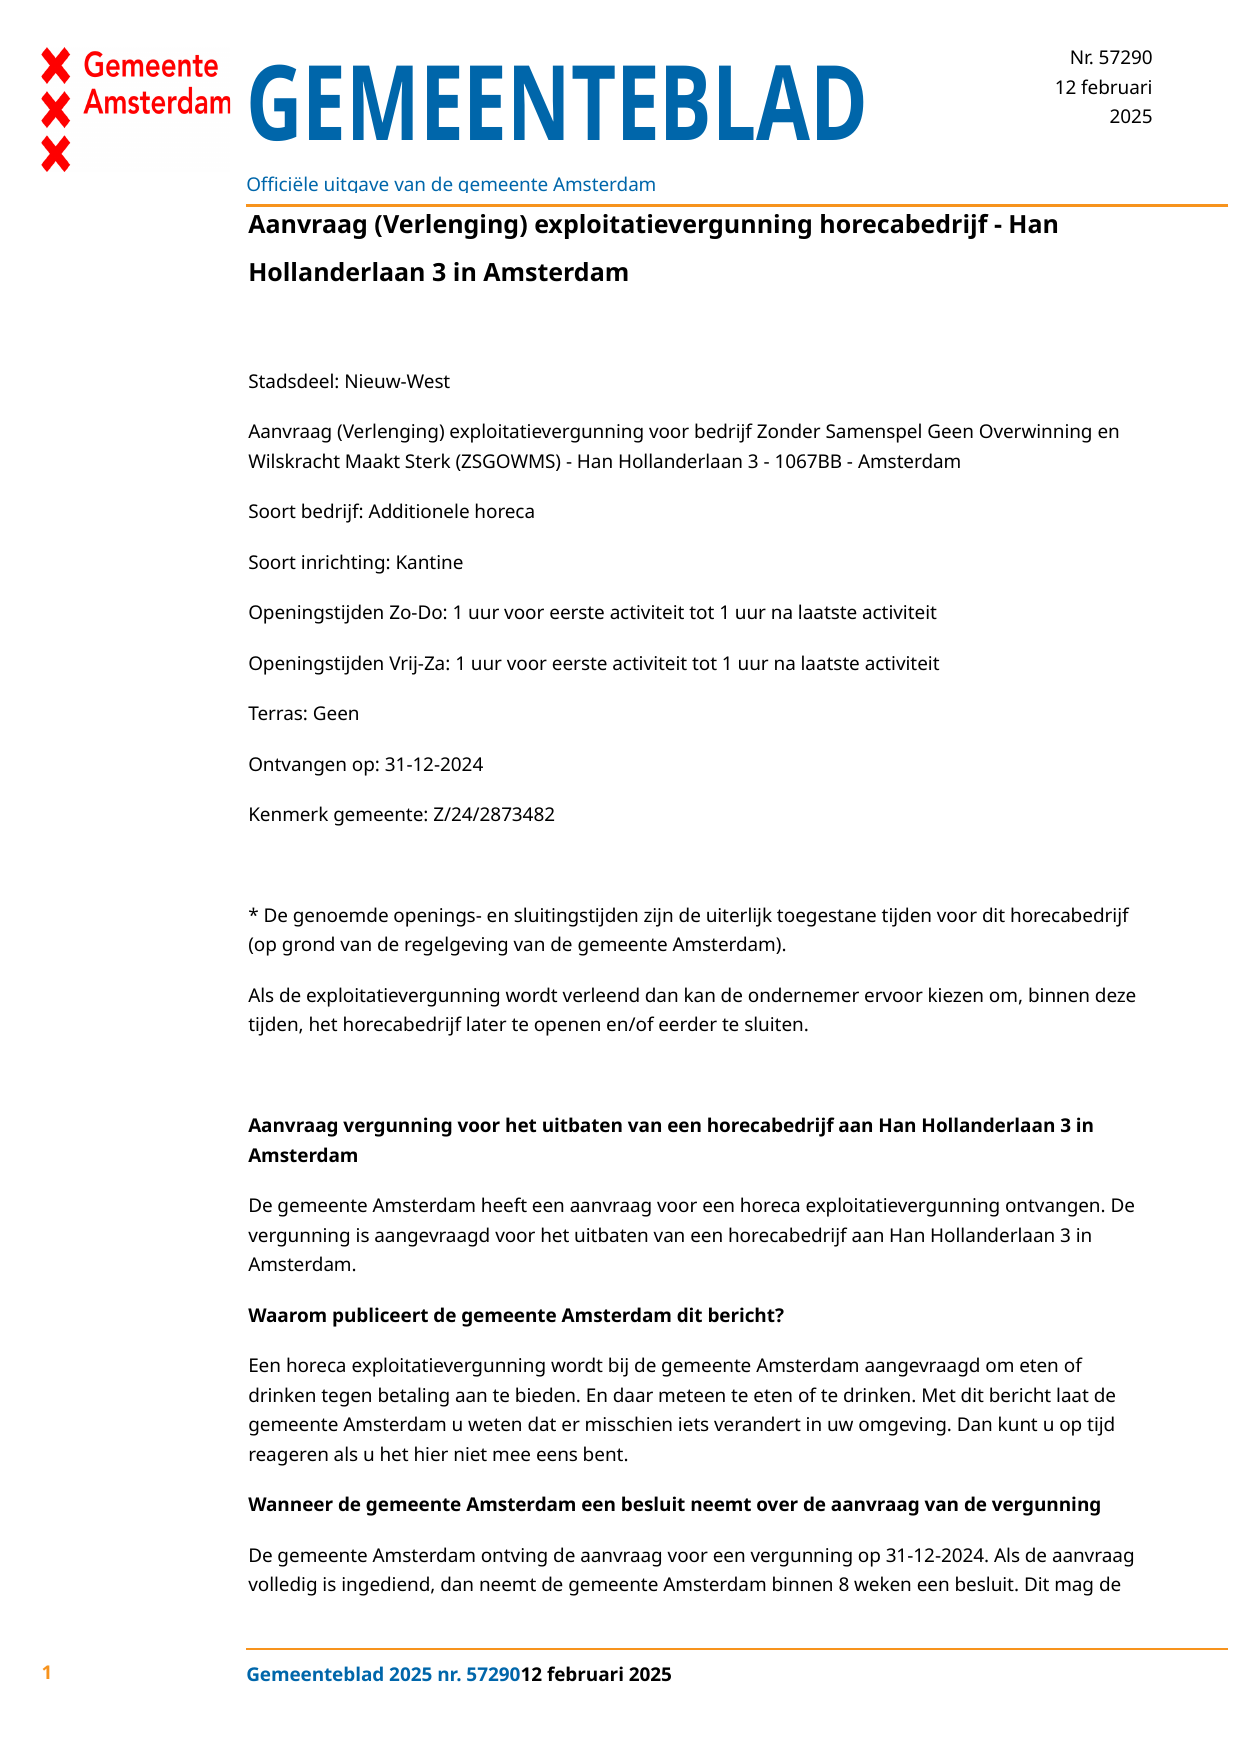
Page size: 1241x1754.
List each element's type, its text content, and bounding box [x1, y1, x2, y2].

picture [41, 47, 231, 172]
text Soort bedrijf: Additionele horeca [248, 499, 1152, 524]
text Aanvraag (Verlenging) exploitatievergunning voor bedrijf Zonder Samenspel Geen Overwinning en Wilskracht Maakt Sterk (ZSGOWMS) - Han Hollanderlaan 3 - 1067BB - Amsterdam [248, 419, 1152, 474]
text Als de exploitatievergunning wordt verleend dan kan de ondernemer ervoor kiezen om, binnen deze tijden, het horecabedrijf later te openen en/of eerder te sluiten. [248, 982, 1152, 1037]
text Stadsdeel: Nieuw-West [248, 368, 1152, 394]
text Terras: Geen [248, 700, 1152, 726]
text De gemeente Amsterdam ontving de aanvraag voor een vergunning op 31-12-2024. Als de aanvraag volledig is ingediend, dan neemt de gemeente Amsterdam binnen 8 weken een besluit. Dit mag de [248, 1542, 1152, 1597]
text Openingstijden Vrij-Za: 1 uur voor eerste activiteit tot 1 uur na laatste activiteit [248, 650, 1152, 676]
text Openingstijden Zo-Do: 1 uur voor eerste activiteit tot 1 uur na laatste activiteit [248, 599, 1152, 625]
text * De genoemde openings- en sluitingstijden zijn de uiterlijk toegestane tijden voor dit horecabedrijf (op grond van de regelgeving van de gemeente Amsterdam). [248, 902, 1152, 957]
text Aanvraag (Verlenging) exploitatievergunning horecabedrijf - Han Hollanderlaan 3 in Amsterdam [248, 207, 1152, 288]
text Ontvangen op: 31-12-2024 [248, 751, 1152, 777]
text Wanneer de gemeente Amsterdam een besluit neemt over de aanvraag van de vergunning [248, 1492, 1152, 1517]
text Kenmerk gemeente: Z/24/2873482 [248, 801, 1152, 827]
text Een horeca exploitatievergunning wordt bij de gemeente Amsterdam aangevraagd om eten of drinken tegen betaling aan te bieden. En daar meteen te eten of te drinken. Met dit bericht laat de gemeente Amsterdam u weten dat er misschien iets verandert in uw omgeving. Dan kunt u op tijd reageren als u het hier niet mee eens bent. [248, 1352, 1152, 1467]
text Aanvraag vergunning voor het uitbaten van een horecabedrijf aan Han Hollanderlaan 3 in Amsterdam [248, 1112, 1152, 1168]
text Soort inrichting: Kantine [248, 549, 1152, 575]
text Waarom publiceert de gemeente Amsterdam dit bericht? [248, 1302, 1152, 1328]
text De gemeente Amsterdam heeft een aanvraag voor een horeca exploitatievergunning ontvangen. De vergunning is aangevraagd voor het uitbaten van een horecabedrijf aan Han Hollanderlaan 3 in Amsterdam. [248, 1192, 1152, 1277]
